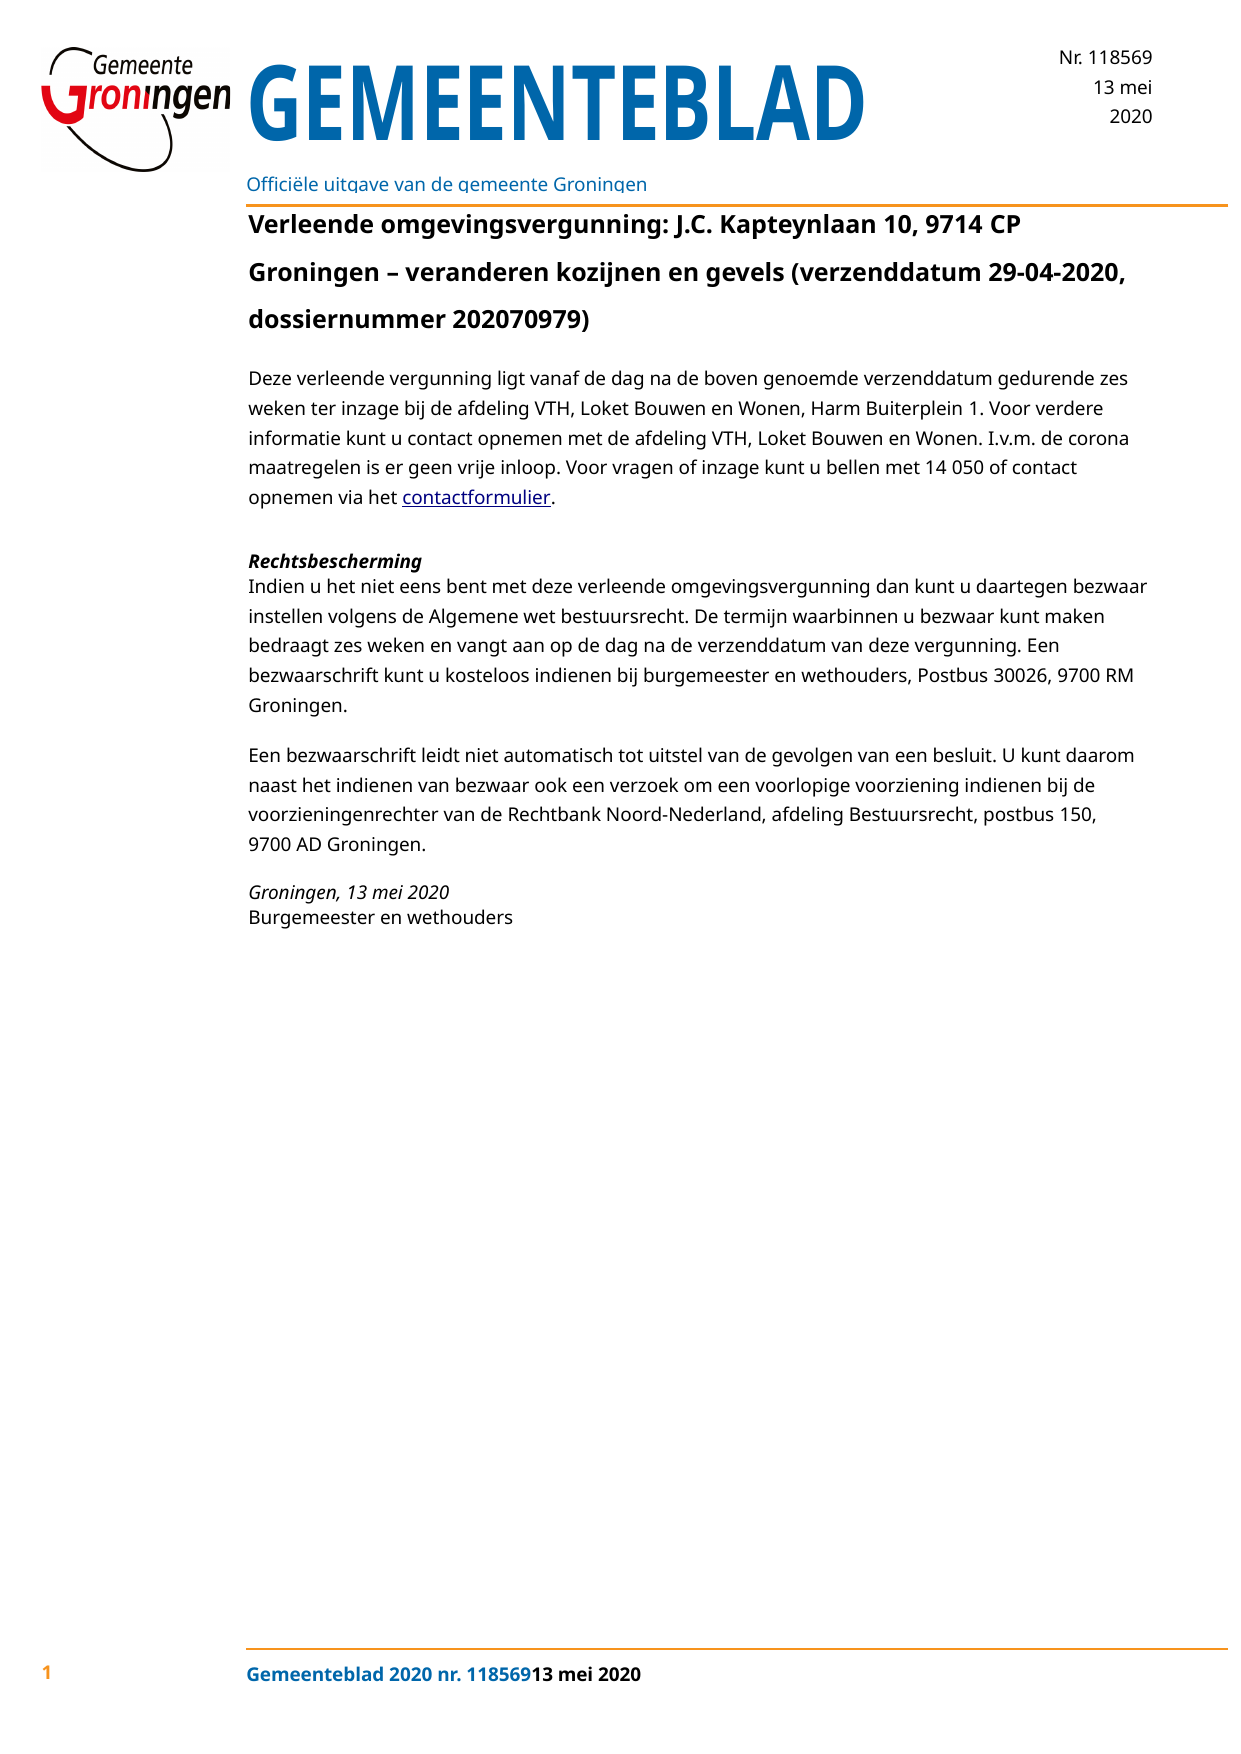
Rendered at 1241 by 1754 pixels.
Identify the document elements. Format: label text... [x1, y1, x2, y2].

text Verleende omgevingsvergunning: J.C. Kapteynlaan 10, 9714 CP Groningen – veranderen kozijnen en gevels (verzenddatum 29-04-2020, dossiernummer 202070979) [248, 207, 1152, 336]
text Rechtsbescherming [248, 548, 1152, 573]
text Indien u het niet eens bent met deze verleende omgevingsvergunning dan kunt u daartegen bezwaar instellen volgens de Algemene wet bestuursrecht. De termijn waarbinnen u bezwaar kunt maken bedraagt zes weken en vangt aan op de dag na de verzenddatum van deze vergunning. Een bezwaarschrift kunt u kosteloos indienen bij burgemeester en wethouders, Postbus 30026, 9700 RM Groningen. [248, 573, 1152, 718]
picture [41, 47, 231, 172]
text Een bezwaarschrift leidt niet automatisch tot uitstel van de gevolgen van een besluit. U kunt daarom naast het indienen van bezwaar ook een verzoek om een voorlopige voorziening indienen bij de voorzieningenrechter van de Rechtbank Noord-Nederland, afdeling Bestuursrecht, postbus 150, 9700 AD Groningen. [248, 742, 1152, 857]
text Burgemeester en wethouders [248, 904, 1152, 930]
text Deze verleende vergunning ligt vanaf de dag na de boven genoemde verzenddatum gedurende zes weken ter inzage bij de afdeling VTH, Loket Bouwen en Wonen, Harm Buiterplein 1. Voor verdere informatie kunt u contact opnemen met de afdeling VTH, Loket Bouwen en Wonen. I.v.m. de corona maatregelen is er geen vrije inloop. Voor vragen of inzage kunt u bellen met 14 050 of contact opnemen via het contactformulier. [248, 366, 1152, 509]
text Groningen, 13 mei 2020 [248, 879, 1152, 904]
